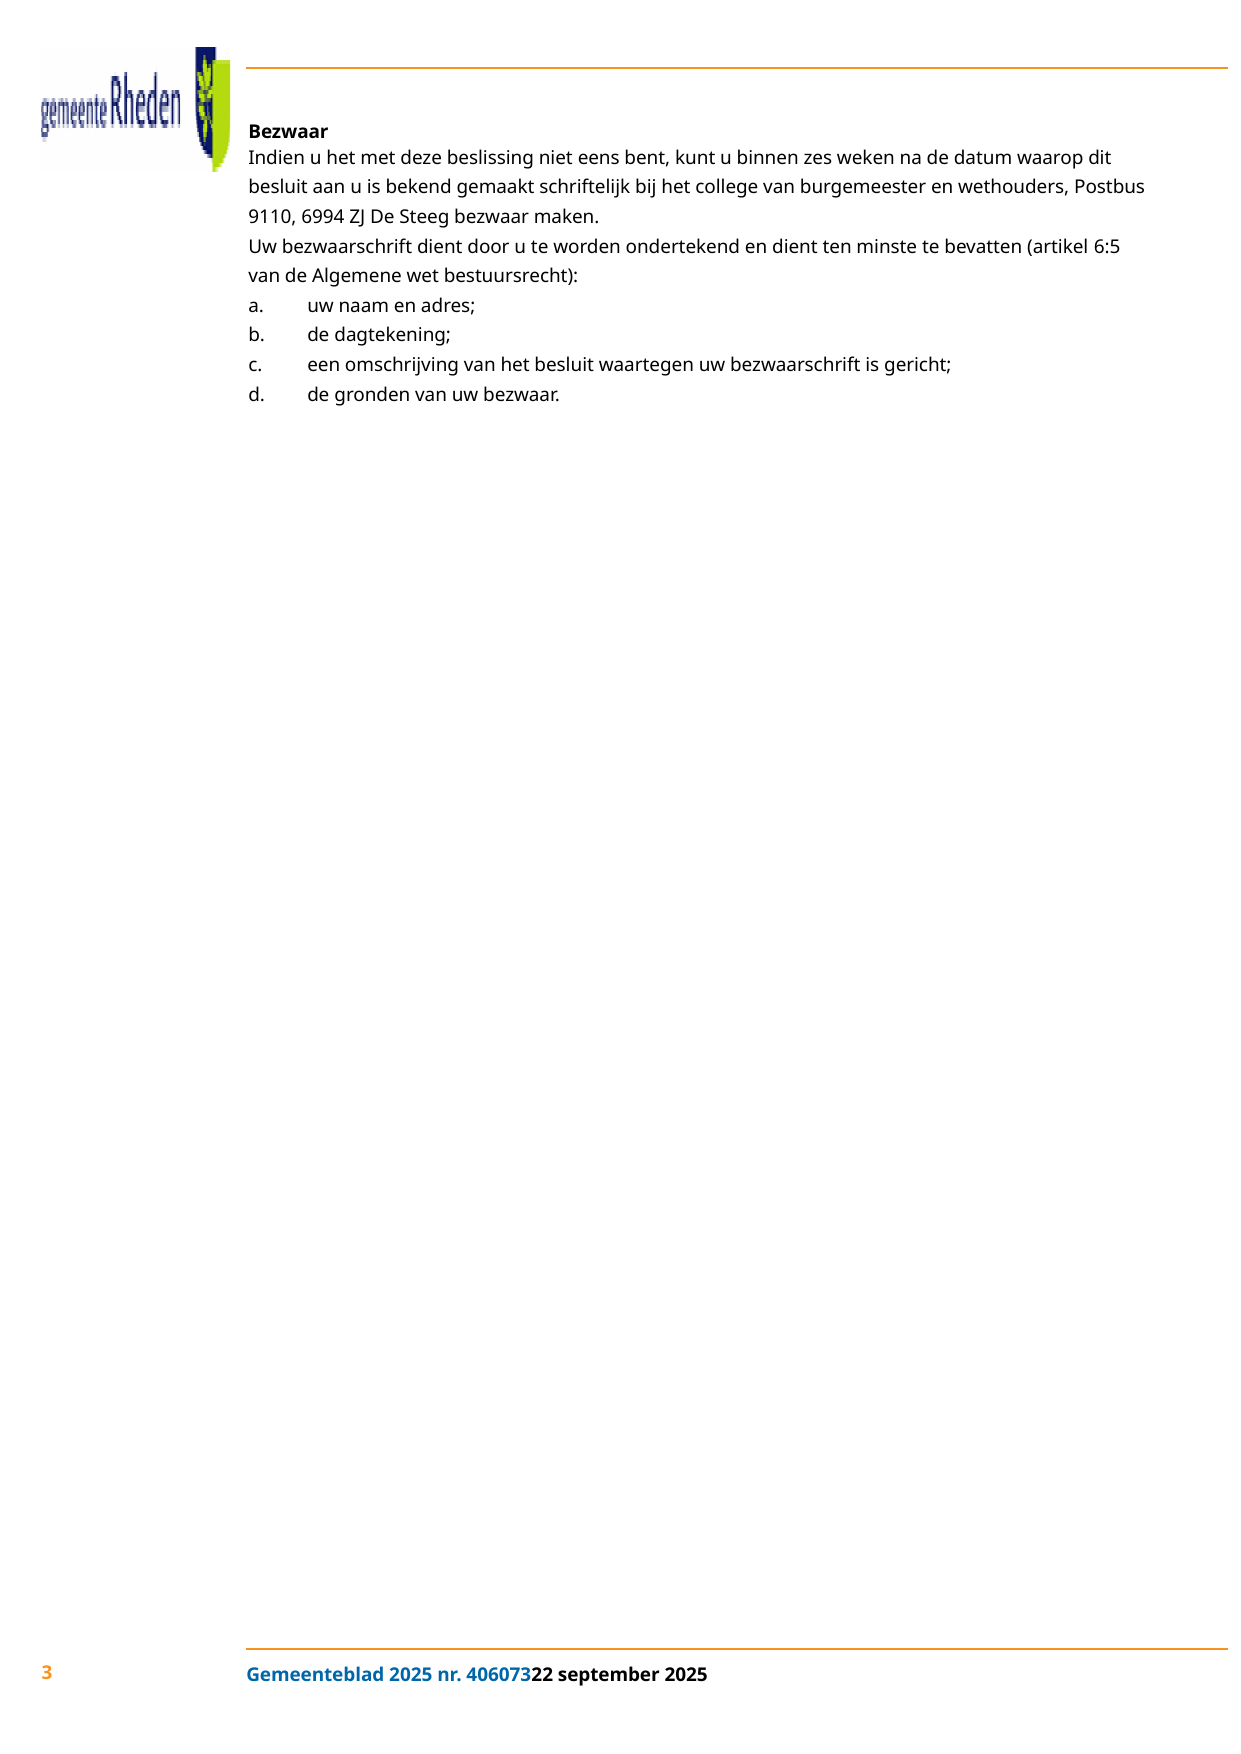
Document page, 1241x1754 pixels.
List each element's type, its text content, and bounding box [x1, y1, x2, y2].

text Indien u het met deze beslissing niet eens bent, kunt u binnen zes weken na de datum waarop dit besluit aan u is bekend gemaakt schriftelijk bij het college van burgemeester en wethouders, Postbus 9110, 6994 ZJ De Steeg bezwaar maken. [248, 144, 1152, 229]
list de gronden van uw bezwaar. [248, 381, 1152, 407]
text Bezwaar [248, 116, 1152, 144]
list de dagtekening; [248, 322, 1152, 347]
list een omschrijving van het besluit waartegen uw bezwaarschrift is gericht; [248, 351, 1152, 377]
list uw naam en adres; [248, 292, 1152, 318]
picture [41, 47, 231, 172]
text Uw bezwaarschrift dient door u te worden ondertekend en dient ten minste te bevatten (artikel 6:5 van de Algemene wet bestuursrecht): [248, 233, 1152, 288]
